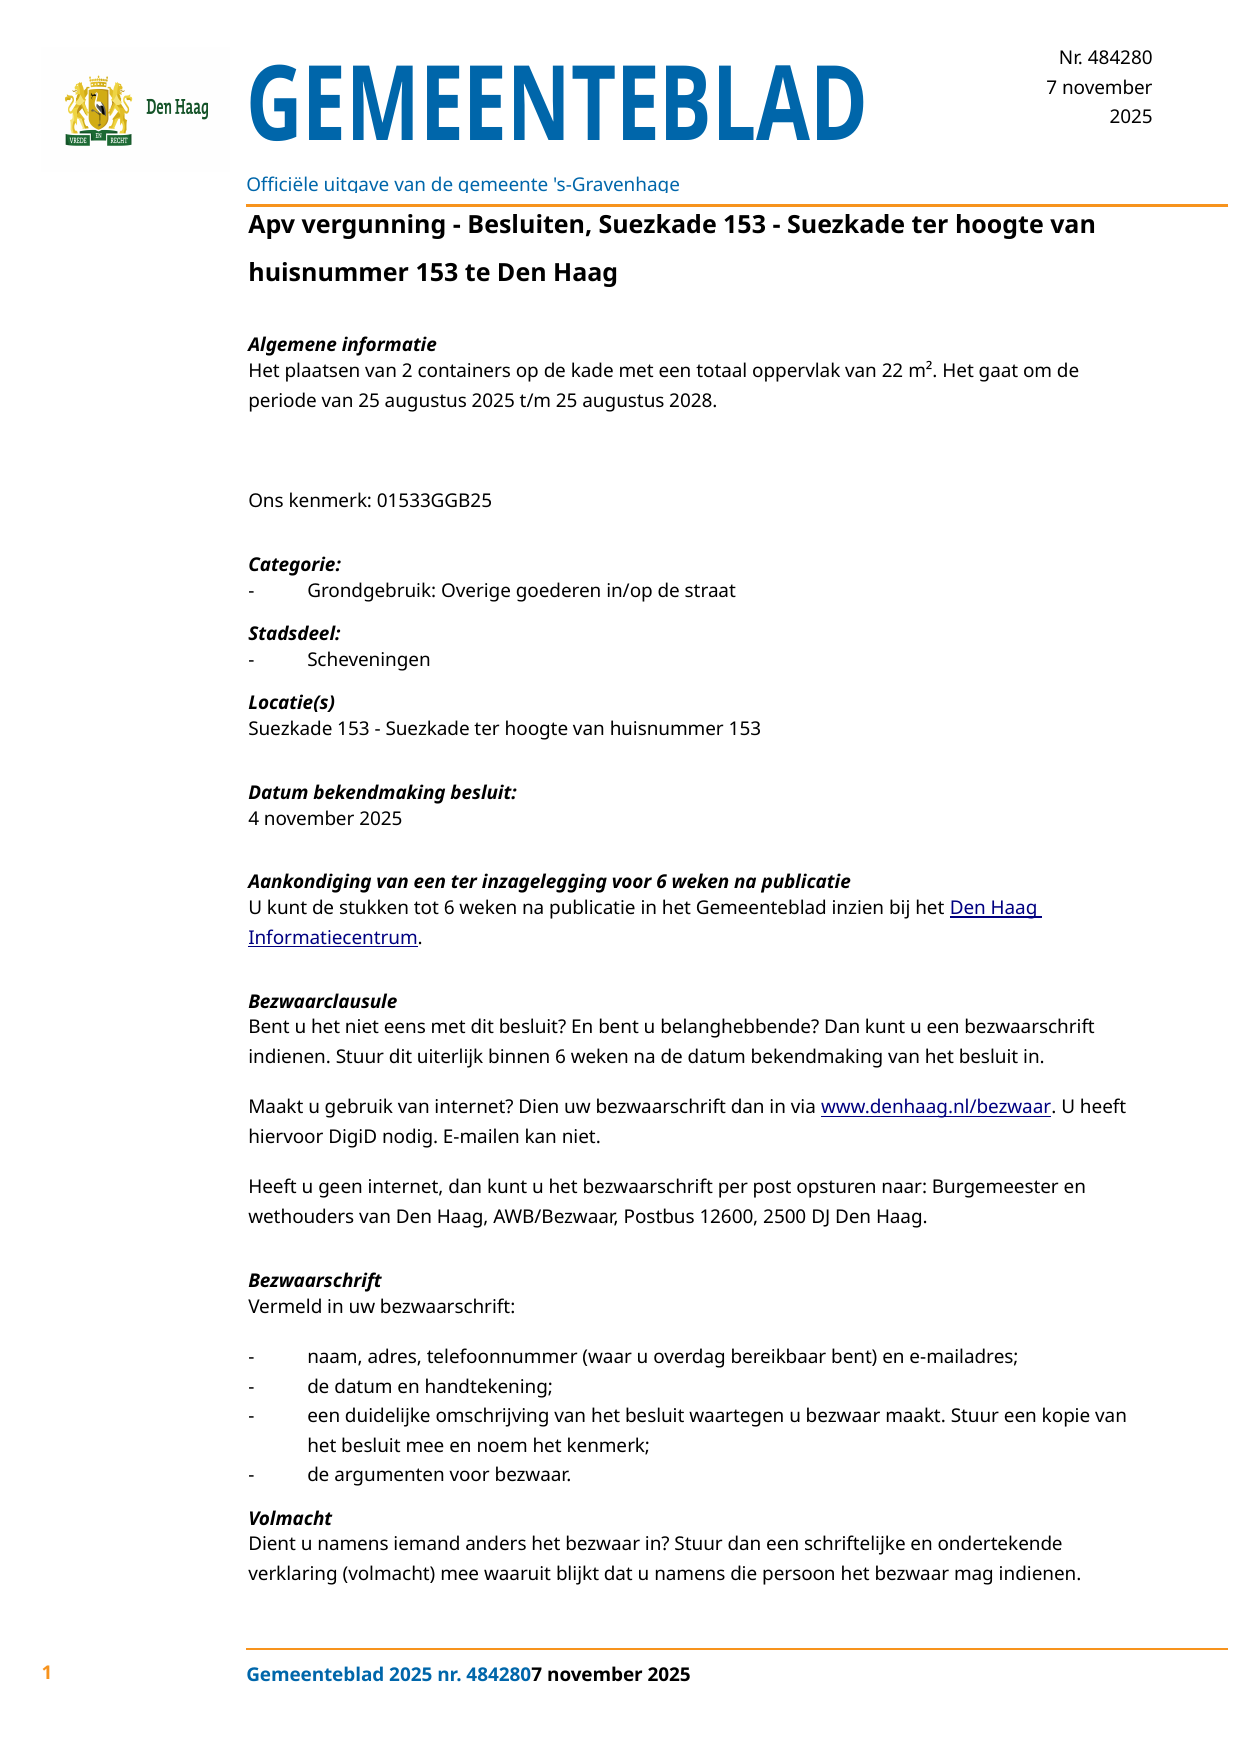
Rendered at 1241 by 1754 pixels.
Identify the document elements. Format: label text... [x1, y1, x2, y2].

text Het plaatsen van 2 containers op de kade met een totaal oppervlak van 22 m². Het gaat om de periode van 25 augustus 2025 t/m 25 augustus 2028. [248, 357, 1152, 412]
text Apv vergunning - Besluiten, Suezkade 153 - Suezkade ter hoogte van huisnummer 153 te Den Haag [248, 207, 1152, 288]
text Vermeld in uw bezwaarschrift: [248, 1293, 1152, 1319]
list de argumenten voor bezwaar. [248, 1462, 1152, 1487]
text Maakt u gebruik van internet? Dien uw bezwaarschrift dan in via www.denhaag.nl/bezwaar. U heeft hiervoor DigiD nodig. E-mailen kan niet. [248, 1094, 1152, 1149]
list een duidelijke omschrijving van het besluit waartegen u bezwaar maakt. Stuur een kopie van het besluit mee en noem het kenmerk; [248, 1402, 1152, 1458]
list de datum en handtekening; [248, 1373, 1152, 1399]
text Heeft u geen internet, dan kunt u het bezwaarschrift per post opsturen naar: Burgemeester en wethouders van Den Haag, AWB/Bezwaar, Postbus 12600, 2500 DJ Den Haag. [248, 1174, 1152, 1229]
picture [41, 47, 231, 172]
text Suezkade 153 - Suezkade ter hoogte van huisnummer 153 [248, 715, 1152, 741]
text Ons kenmerk: 01533GGB25 [248, 488, 1152, 513]
text Bezwaarclausule [248, 988, 1152, 1014]
list Grondgebruik: Overige goederen in/op de straat [248, 577, 1152, 603]
text Aankondiging van een ter inzagelegging voor 6 weken na publicatie [248, 869, 1152, 894]
text Bent u het niet eens met dit besluit? En bent u belanghebbende? Dan kunt u een bezwaarschrift indienen. Stuur dit uiterlijk binnen 6 weken na de datum bekendmaking van het besluit in. [248, 1014, 1152, 1069]
text Categorie: [248, 552, 1152, 577]
text Bezwaarschrift [248, 1267, 1152, 1293]
text Dient u namens iemand anders het bezwaar in? Stuur dan een schriftelijke en ondertekende verklaring (volmacht) mee waaruit blijkt dat u namens die persoon het bezwaar mag indienen. [248, 1531, 1152, 1586]
text 4 november 2025 [248, 805, 1152, 830]
list naam, adres, telefoonnummer (waar u overdag bereikbaar bent) en e-mailadres; [248, 1343, 1152, 1369]
text Stadsdeel: [248, 620, 1152, 646]
text Algemene informatie [248, 331, 1152, 357]
list Scheveningen [248, 646, 1152, 672]
text Locatie(s) [248, 689, 1152, 715]
text Volmacht [248, 1505, 1152, 1531]
text Datum bekendmaking besluit: [248, 779, 1152, 805]
text U kunt de stukken tot 6 weken na publicatie in het Gemeenteblad inzien bij het Den Haag Informatiecentrum. [248, 894, 1152, 950]
